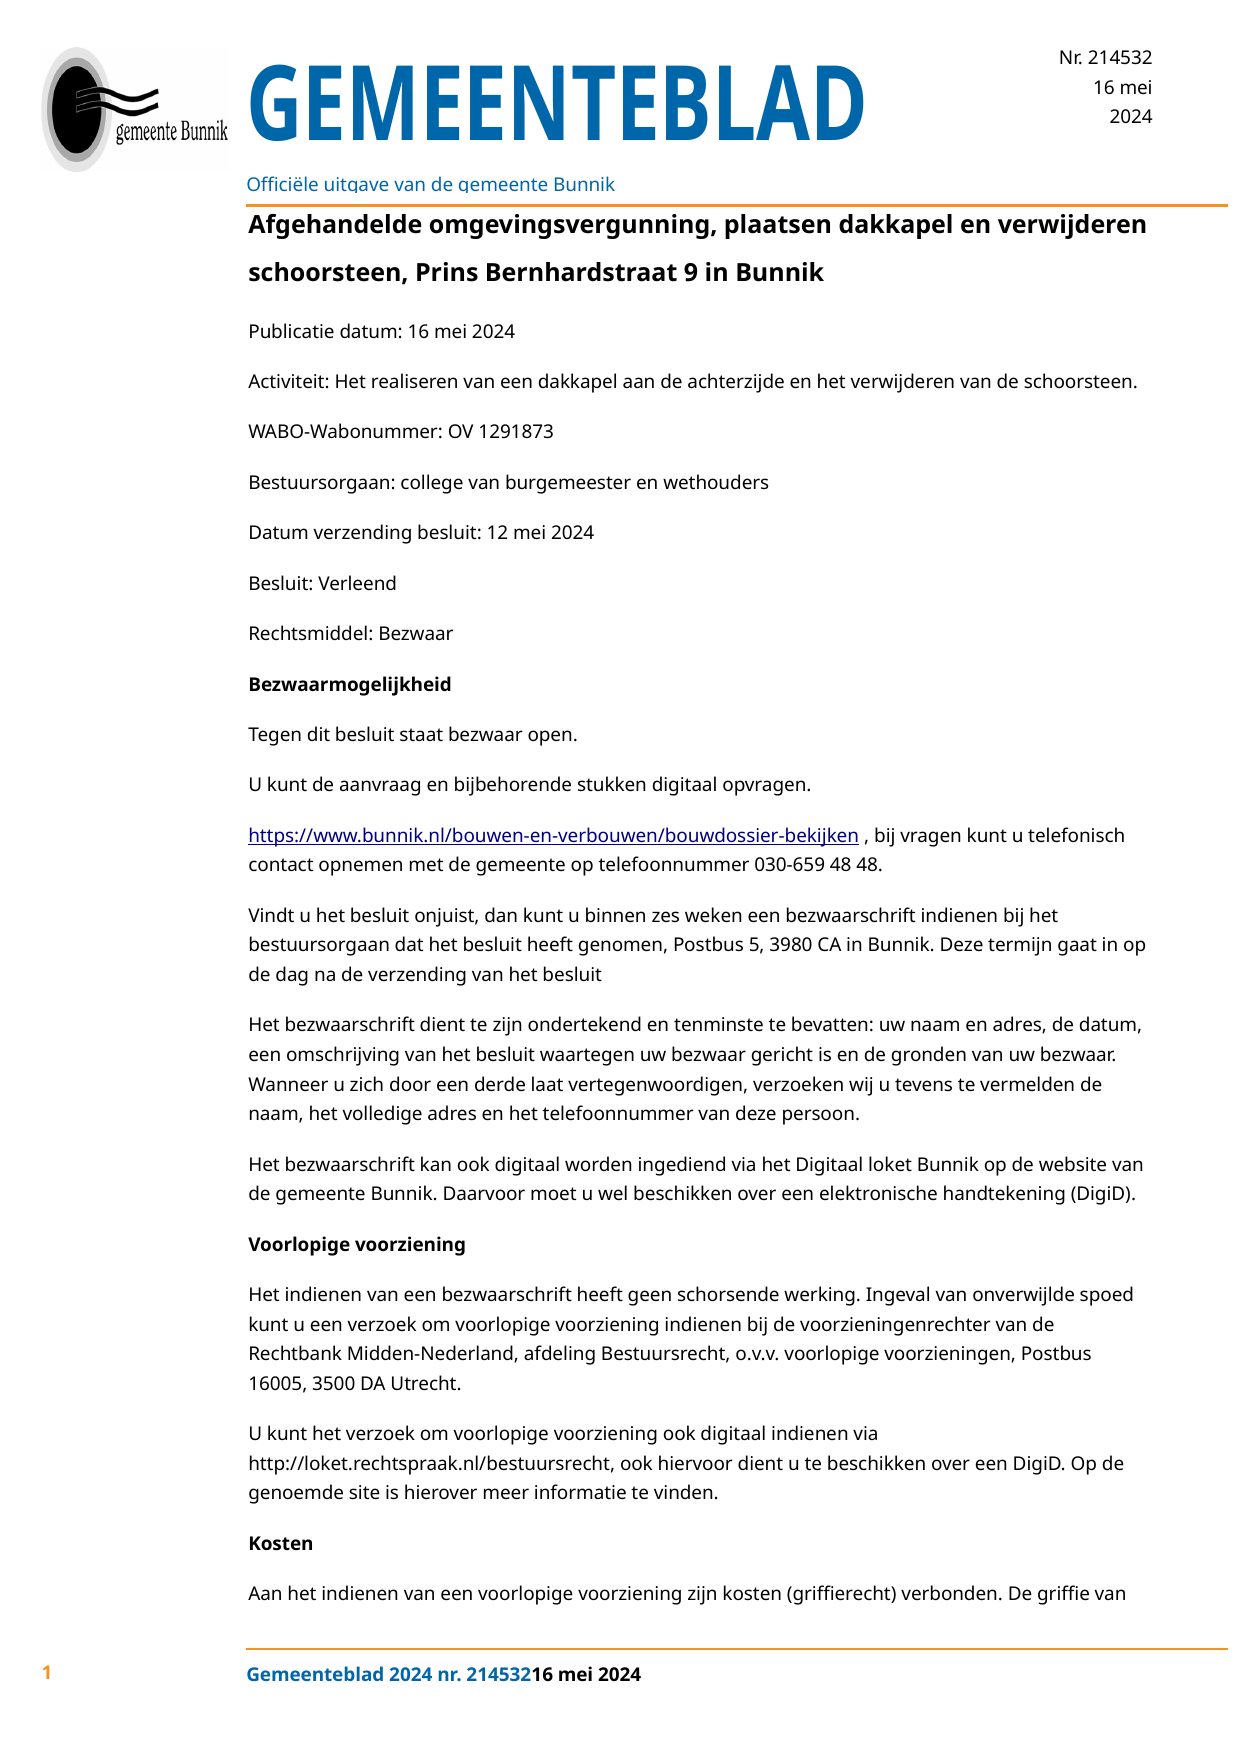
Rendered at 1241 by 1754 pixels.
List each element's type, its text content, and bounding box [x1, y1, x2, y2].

text Bezwaarmogelijkheid [248, 671, 1152, 697]
text U kunt het verzoek om voorlopige voorziening ook digitaal indienen via http://loket.rechtspraak.nl/bestuursrecht, ook hiervoor dient u te beschikken over een DigiD. Op de genoemde site is hierover meer informatie te vinden. [248, 1420, 1152, 1505]
text Bestuursorgaan: college van burgemeester en wethouders [248, 469, 1152, 495]
text Publicatie datum: 16 mei 2024 [248, 318, 1152, 344]
text Vindt u het besluit onjuist, dan kunt u binnen zes weken een bezwaarschrift indienen bij het bestuursorgaan dat het besluit heeft genomen, Postbus 5, 3980 CA in Bunnik. Deze termijn gaat in op de dag na de verzending van het besluit [248, 902, 1152, 987]
text Besluit: Verleend [248, 570, 1152, 596]
text Tegen dit besluit staat bezwaar open. [248, 721, 1152, 747]
text Het bezwaarschrift kan ook digitaal worden ingediend via het Digitaal loket Bunnik op de website van de gemeente Bunnik. Daarvoor moet u wel beschikken over een elektronische handtekening (DigiD). [248, 1151, 1152, 1206]
text Afgehandelde omgevingsvergunning, plaatsen dakkapel en verwijderen schoorsteen, Prins Bernhardstraat 9 in Bunnik [248, 207, 1152, 288]
picture [41, 47, 231, 172]
text Activiteit: Het realiseren van een dakkapel aan de achterzijde en het verwijderen van de schoorsteen. [248, 368, 1152, 394]
text Datum verzending besluit: 12 mei 2024 [248, 519, 1152, 545]
text Kosten [248, 1530, 1152, 1556]
text Aan het indienen van een voorlopige voorziening zijn kosten (griffierecht) verbonden. De griffie van [248, 1580, 1152, 1606]
text WABO-Wabonummer: OV 1291873 [248, 419, 1152, 444]
text Rechtsmiddel: Bezwaar [248, 620, 1152, 646]
text Het bezwaarschrift dient te zijn ondertekend en tenminste te bevatten: uw naam en adres, de datum, een omschrijving van het besluit waartegen uw bezwaar gericht is en de gronden van uw bezwaar. Wanneer u zich door een derde laat vertegenwoordigen, verzoeken wij u tevens te vermelden de naam, het volledige adres en het telefoonnummer van deze persoon. [248, 1012, 1152, 1126]
text https://www.bunnik.nl/bouwen-en-verbouwen/bouwdossier-bekijken , bij vragen kunt u telefonisch contact opnemen met de gemeente op telefoonnummer 030-659 48 48. [248, 822, 1152, 877]
text Het indienen van een bezwaarschrift heeft geen schorsende werking. Ingeval van onverwijlde spoed kunt u een verzoek om voorlopige voorziening indienen bij de voorzieningenrechter van de Rechtbank Midden-Nederland, afdeling Bestuursrecht, o.v.v. voorlopige voorzieningen, Postbus 16005, 3500 DA Utrecht. [248, 1281, 1152, 1396]
text Voorlopige voorziening [248, 1231, 1152, 1257]
text U kunt de aanvraag en bijbehorende stukken digitaal opvragen. [248, 772, 1152, 797]
